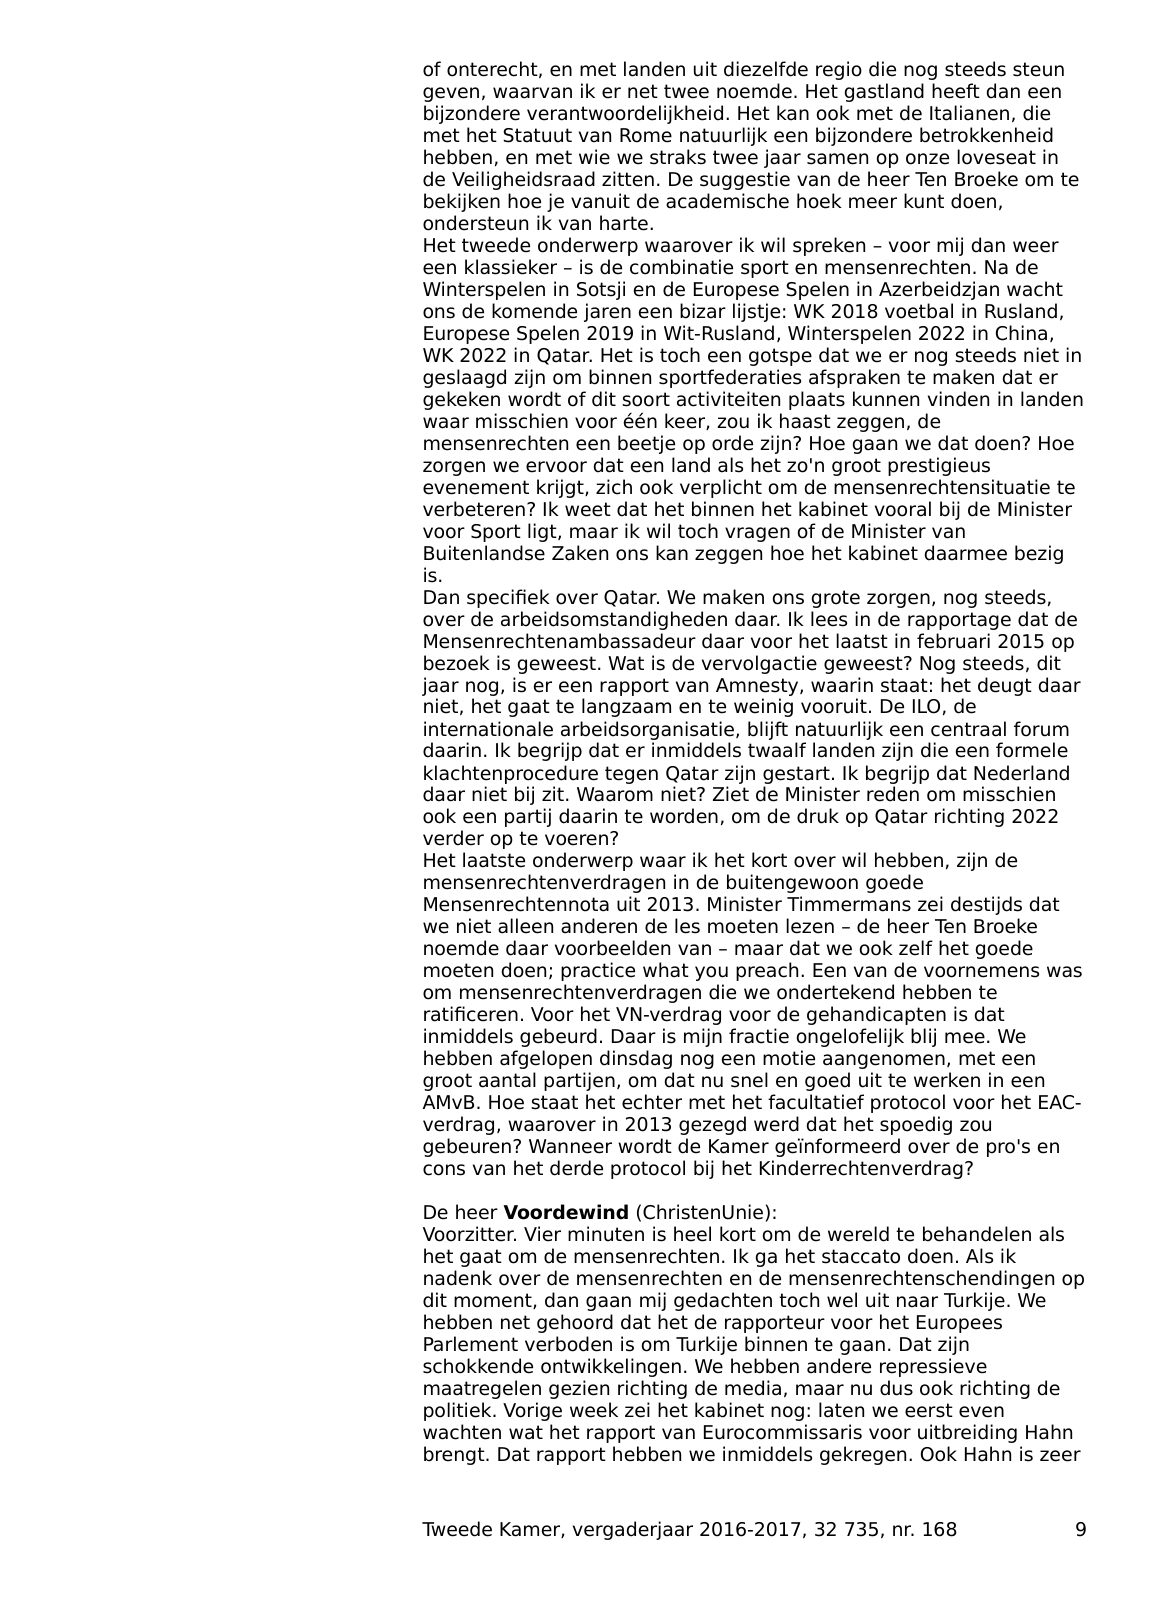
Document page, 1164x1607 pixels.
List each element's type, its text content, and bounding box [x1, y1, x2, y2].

text Dan specifiek over Qatar. We maken ons grote zorgen, nog steeds, over de arbeidsomstandigheden daar. Ik lees in de rapportage dat de Mensenrechtenambassadeur daar voor het laatst in februari 2015 op bezoek is geweest. Wat is de vervolgactie geweest? Nog steeds, dit jaar nog, is er een rapport van Amnesty, waarin staat: het deugt daar niet, het gaat te langzaam en te weinig vooruit. De ILO, de internationale arbeidsorganisatie, blijft natuurlijk een centraal forum daarin. Ik begrijp dat er inmiddels twaalf landen zijn die een formele klachtenprocedure tegen Qatar zijn gestart. Ik begrijp dat Nederland daar niet bij zit. Waarom niet? Ziet de Minister reden om misschien ook een partij daarin te worden, om de druk op Qatar richting 2022 verder op te voeren? [422, 587, 1087, 850]
text Voorzitter. Vier minuten is heel kort om de wereld te behandelen als het gaat om de mensenrechten. Ik ga het staccato doen. Als ik nadenk over de mensenrechten en de mensenrechtenschendingen op dit moment, dan gaan mij gedachten toch wel uit naar Turkije. We hebben net gehoord dat het de rapporteur voor het Europees Parlement verboden is om Turkije binnen te gaan. Dat zijn schokkende ontwikkelingen. We hebben andere repressieve maatregelen gezien richting de media, maar nu dus ook richting de politiek. Vorige week zei het kabinet nog: laten we eerst even wachten wat het rapport van Eurocommissaris voor uitbreiding Hahn brengt. Dat rapport hebben we inmiddels gekregen. Ook Hahn is zeer [422, 1224, 1087, 1466]
text Het laatste onderwerp waar ik het kort over wil hebben, zijn de mensenrechtenverdragen in de buitengewoon goede Mensenrechtennota uit 2013. Minister Timmermans zei destijds dat we niet alleen anderen de les moeten lezen – de heer Ten Broeke noemde daar voorbeelden van – maar dat we ook zelf het goede moeten doen; practice what you preach. Een van de voornemens was om mensenrechtenverdragen die we ondertekend hebben te ratificeren. Voor het VN-verdrag voor de gehandicapten is dat inmiddels gebeurd. Daar is mijn fractie ongelofelijk blij mee. We hebben afgelopen dinsdag nog een motie aangenomen, met een groot aantal partijen, om dat nu snel en goed uit te werken in een AMvB. Hoe staat het echter met het facultatief protocol voor het EAC-verdrag, waarover in 2013 gezegd werd dat het spoedig zou gebeuren? Wanneer wordt de Kamer geïnformeerd over de pro's en cons van het derde protocol bij het Kinderrechtenverdrag? [422, 850, 1087, 1180]
text Het tweede onderwerp waarover ik wil spreken – voor mij dan weer een klassieker – is de combinatie sport en mensenrechten. Na de Winterspelen in Sotsji en de Europese Spelen in Azerbeidzjan wacht ons de komende jaren een bizar lijstje: WK 2018 voetbal in Rusland, Europese Spelen 2019 in Wit-Rusland, Winterspelen 2022 in China, WK 2022 in Qatar. Het is toch een gotspe dat we er nog steeds niet in geslaagd zijn om binnen sportfederaties afspraken te maken dat er gekeken wordt of dit soort activiteiten plaats kunnen vinden in landen waar misschien voor één keer, zou ik haast zeggen, de mensenrechten een beetje op orde zijn? Hoe gaan we dat doen? Hoe zorgen we ervoor dat een land als het zo'n groot prestigieus evenement krijgt, zich ook verplicht om de mensenrechtensituatie te verbeteren? Ik weet dat het binnen het kabinet vooral bij de Minister voor Sport ligt, maar ik wil toch vragen of de Minister van Buitenlandse Zaken ons kan zeggen hoe het kabinet daarmee bezig is. [422, 235, 1087, 587]
text De heer Voordewind (ChristenUnie): [422, 1202, 1087, 1224]
text of onterecht, en met landen uit diezelfde regio die nog steeds steun geven, waarvan ik er net twee noemde. Het gastland heeft dan een bijzondere verantwoordelijkheid. Het kan ook met de Italianen, die met het Statuut van Rome natuurlijk een bijzondere betrokkenheid hebben, en met wie we straks twee jaar samen op onze loveseat in de Veiligheidsraad zitten. De suggestie van de heer Ten Broeke om te bekijken hoe je vanuit de academische hoek meer kunt doen, ondersteun ik van harte. [422, 59, 1087, 235]
